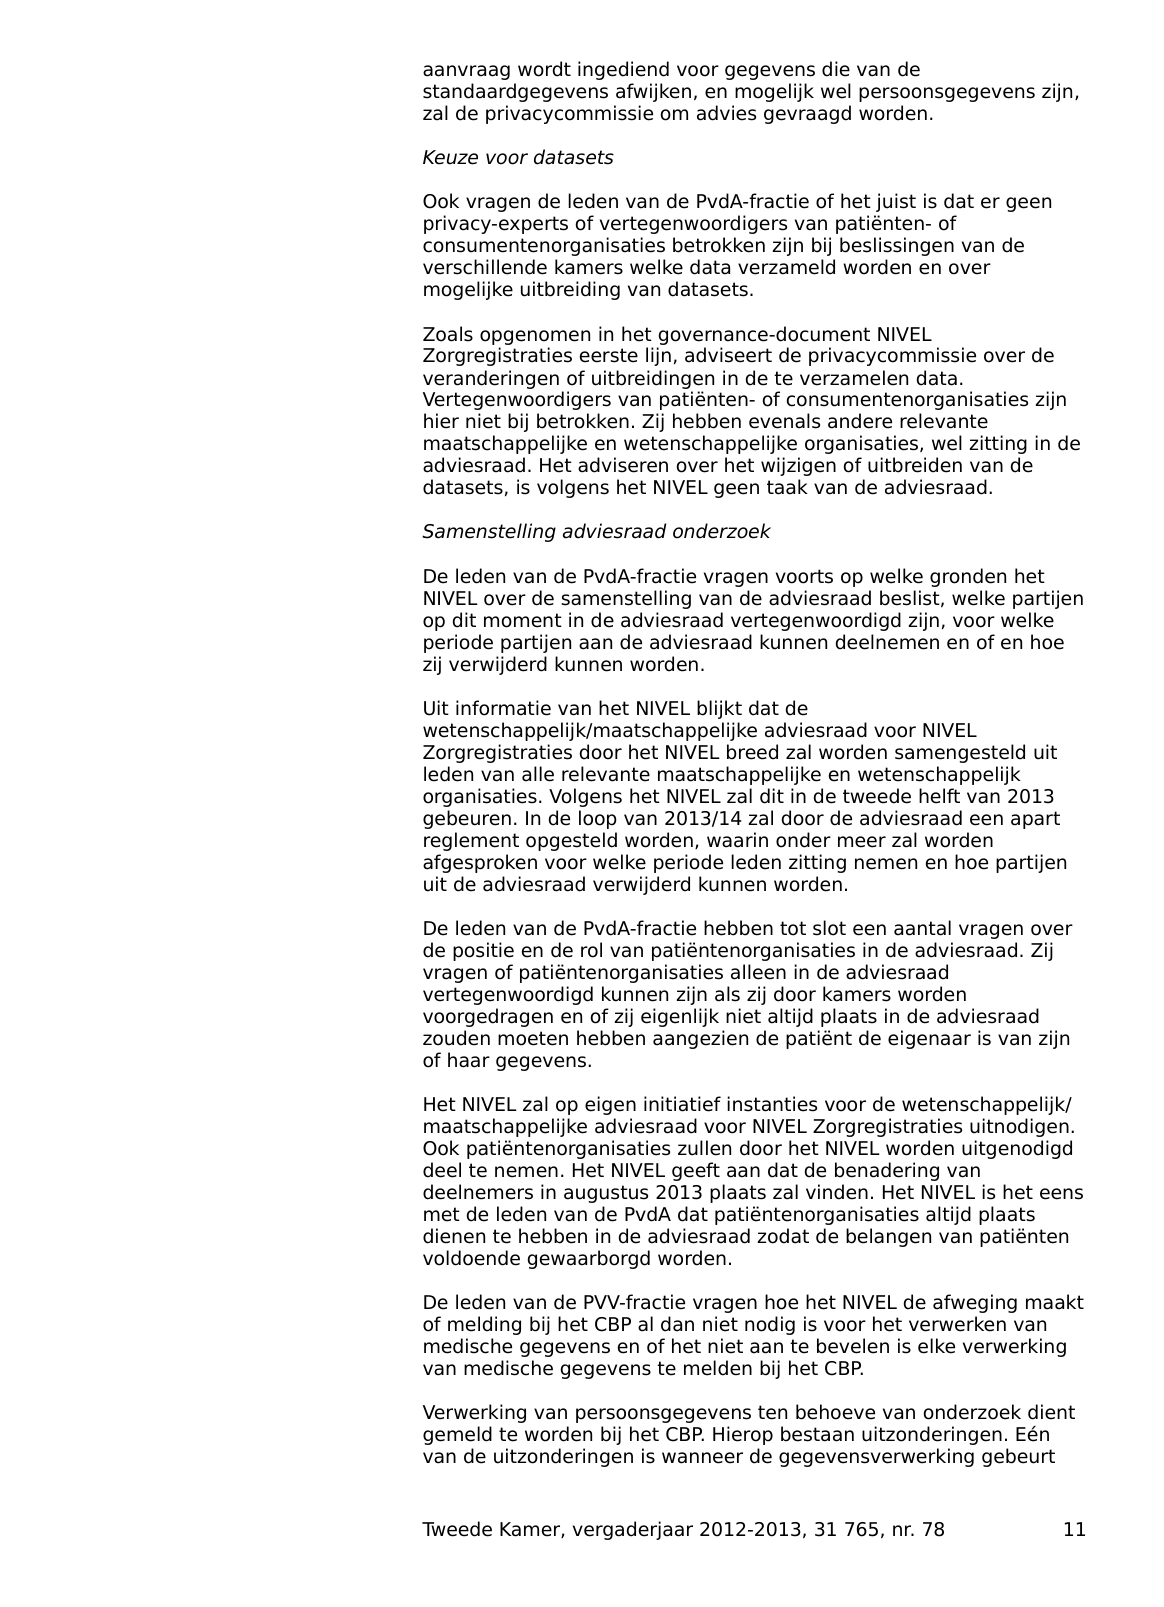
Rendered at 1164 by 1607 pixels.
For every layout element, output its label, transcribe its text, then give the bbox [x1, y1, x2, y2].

subtitle Keuze voor datasets [422, 147, 1087, 169]
text Verwerking van persoonsgegevens ten behoeve van onderzoek dient gemeld te worden bij het CBP. Hierop bestaan uitzonderingen. Eén van de uitzonderingen is wanneer de gegevensverwerking gebeurt [422, 1402, 1087, 1468]
text aanvraag wordt ingediend voor gegevens die van de standaardgegevens afwijken, en mogelijk wel persoonsgegevens zijn, zal de privacycommissie om advies gevraagd worden. [422, 59, 1087, 125]
text Zoals opgenomen in het governance-document NIVEL Zorgregistraties eerste lijn, adviseert de privacycommissie over de veranderingen of uitbreidingen in de te verzamelen data. Vertegenwoordigers van patiënten- of consumentenorganisaties zijn hier niet bij betrokken. Zij hebben evenals andere relevante maatschappelijke en wetenschappelijke organisaties, wel zitting in de adviesraad. Het adviseren over het wijzigen of uitbreiden van de datasets, is volgens het NIVEL geen taak van de adviesraad. [422, 323, 1087, 499]
subtitle Samenstelling adviesraad onderzoek [422, 521, 1087, 543]
text De leden van de PVV-fractie vragen hoe het NIVEL de afweging maakt of melding bij het CBP al dan niet nodig is voor het verwerken van medische gegevens en of het niet aan te bevelen is elke verwerking van medische gegevens te melden bij het CBP. [422, 1292, 1087, 1380]
text Ook vragen de leden van de PvdA-fractie of het juist is dat er geen privacy-experts of vertegenwoordigers van patiënten- of consumentenorganisaties betrokken zijn bij beslissingen van de verschillende kamers welke data verzameld worden en over mogelijke uitbreiding van datasets. [422, 191, 1087, 301]
text De leden van de PvdA-fractie vragen voorts op welke gronden het NIVEL over de samenstelling van de adviesraad beslist, welke partijen op dit moment in de adviesraad vertegenwoordigd zijn, voor welke periode partijen aan de adviesraad kunnen deelnemen en of en hoe zij verwijderd kunnen worden. [422, 566, 1087, 676]
text Uit informatie van het NIVEL blijkt dat de wetenschappelijk/maatschappelijke adviesraad voor NIVEL Zorgregistraties door het NIVEL breed zal worden samengesteld uit leden van alle relevante maatschappelijke en wetenschappelijk organisaties. Volgens het NIVEL zal dit in de tweede helft van 2013 gebeuren. In de loop van 2013/14 zal door de adviesraad een apart reglement opgesteld worden, waarin onder meer zal worden afgesproken voor welke periode leden zitting nemen en hoe partijen uit de adviesraad verwijderd kunnen worden. [422, 698, 1087, 896]
text De leden van de PvdA-fractie hebben tot slot een aantal vragen over de positie en de rol van patiëntenorganisaties in de adviesraad. Zij vragen of patiëntenorganisaties alleen in de adviesraad vertegenwoordigd kunnen zijn als zij door kamers worden voorgedragen en of zij eigenlijk niet altijd plaats in de adviesraad zouden moeten hebben aangezien de patiënt de eigenaar is van zijn of haar gegevens. [422, 918, 1087, 1072]
text Het NIVEL zal op eigen initiatief instanties voor de wetenschappelijk/ maatschappelijke adviesraad voor NIVEL Zorgregistraties uitnodigen. Ook patiëntenorganisaties zullen door het NIVEL worden uitgenodigd deel te nemen. Het NIVEL geeft aan dat de benadering van deelnemers in augustus 2013 plaats zal vinden. Het NIVEL is het eens met de leden van de PvdA dat patiëntenorganisaties altijd plaats dienen te hebben in de adviesraad zodat de belangen van patiënten voldoende gewaarborgd worden. [422, 1094, 1087, 1269]
